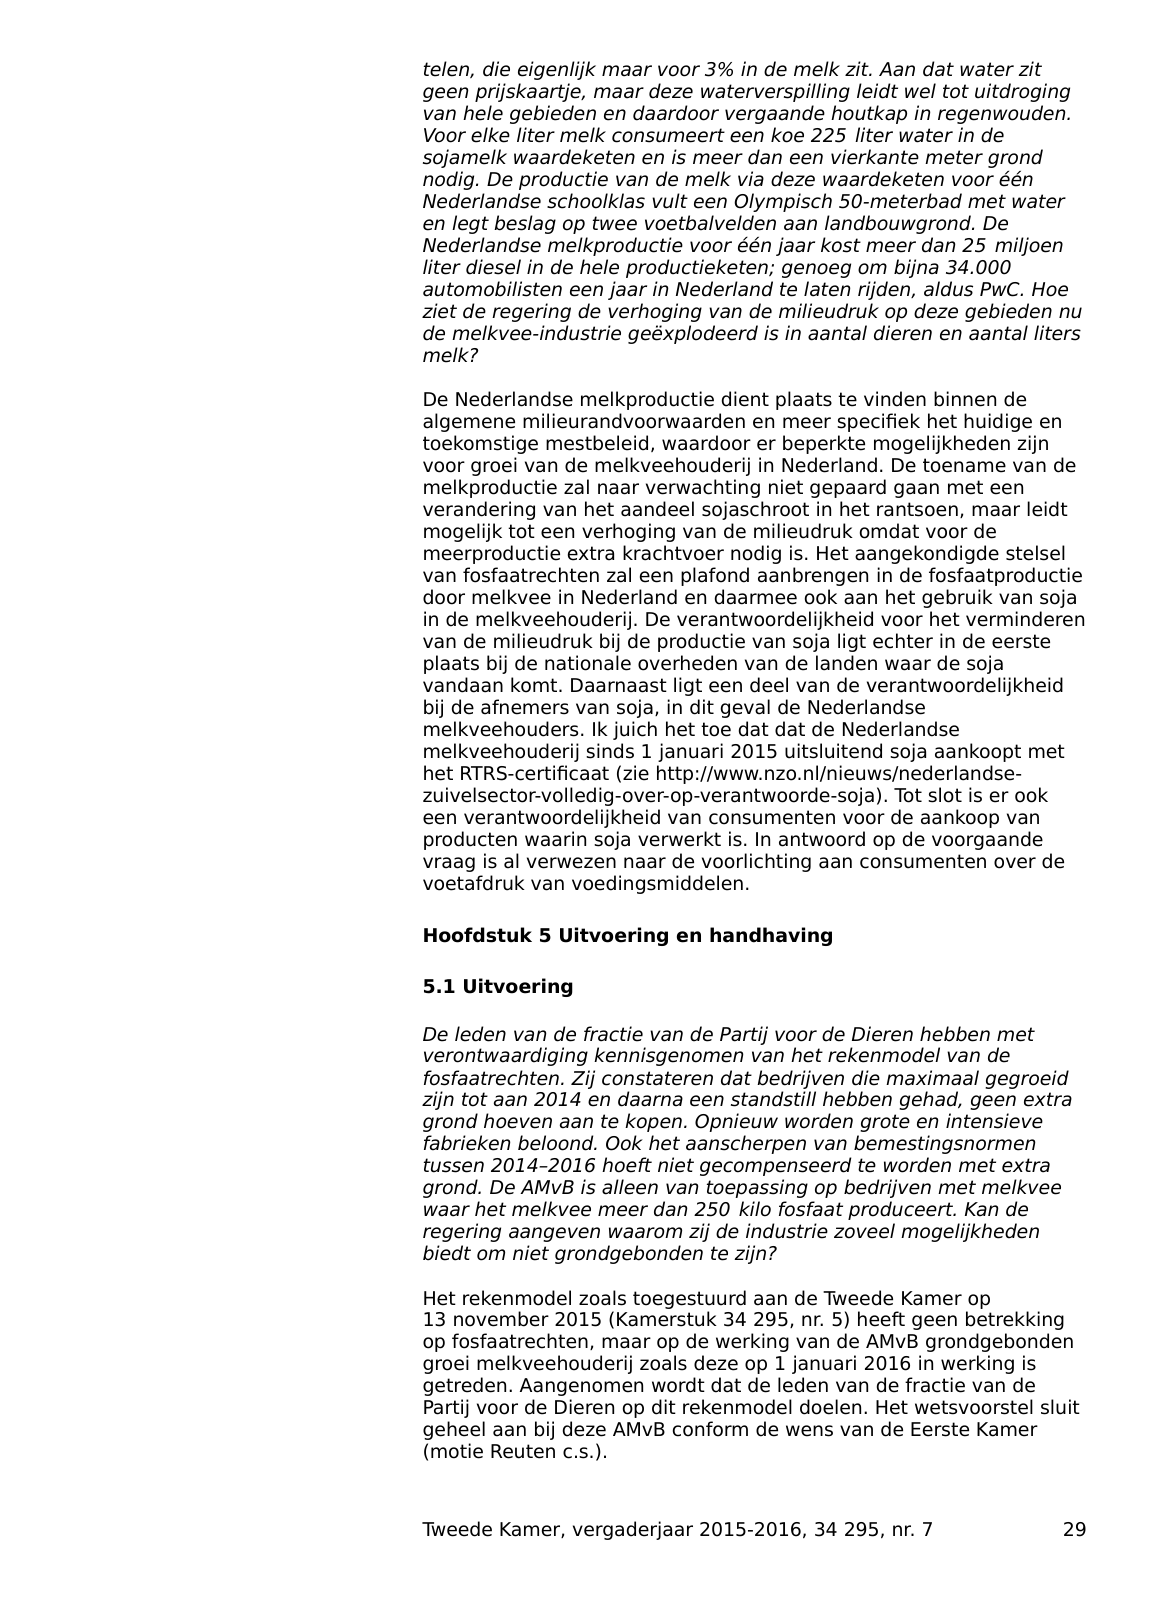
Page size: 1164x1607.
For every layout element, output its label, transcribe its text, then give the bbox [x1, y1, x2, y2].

text Het rekenmodel zoals toegestuurd aan de Tweede Kamer op 13 november 2015 (Kamerstuk 34 295, nr. 5) heeft geen betrekking op fosfaatrechten, maar op de werking van de AMvB grondgebonden groei melkveehouderij zoals deze op 1 januari 2016 in werking is getreden. Aangenomen wordt dat de leden van de fractie van de Partij voor de Dieren op dit rekenmodel doelen. Het wetsvoorstel sluit geheel aan bij deze AMvB conform de wens van de Eerste Kamer (motie Reuten c.s.). [422, 1287, 1087, 1463]
text telen, die eigenlijk maar voor 3% in de melk zit. Aan dat water zit geen prijskaartje, maar deze waterverspilling leidt wel tot uitdroging van hele gebieden en daardoor vergaande houtkap in regenwouden. Voor elke liter melk consumeert een koe 225 liter water in de sojamelk waardeketen en is meer dan een vierkante meter grond nodig. De productie van de melk via deze waardeketen voor één Nederlandse schoolklas vult een Olympisch 50-meterbad met water en legt beslag op twee voetbalvelden aan landbouwgrond. De Nederlandse melkproductie voor één jaar kost meer dan 25 miljoen liter diesel in de hele productieketen; genoeg om bijna 34.000 automobilisten een jaar in Nederland te laten rijden, aldus PwC. Hoe ziet de regering de verhoging van de milieudruk op deze gebieden nu de melkvee-industrie geëxplodeerd is in aantal dieren en aantal liters melk? [422, 59, 1087, 367]
subtitle Hoofdstuk 5 Uitvoering en handhaving [422, 924, 1087, 946]
text De Nederlandse melkproductie dient plaats te vinden binnen de algemene milieurandvoorwaarden en meer specifiek het huidige en toekomstige mestbeleid, waardoor er beperkte mogelijkheden zijn voor groei van de melkveehouderij in Nederland. De toename van de melkproductie zal naar verwachting niet gepaard gaan met een verandering van het aandeel sojaschroot in het rantsoen, maar leidt mogelijk tot een verhoging van de milieudruk omdat voor de meerproductie extra krachtvoer nodig is. Het aangekondigde stelsel van fosfaatrechten zal een plafond aanbrengen in de fosfaatproductie door melkvee in Nederland en daarmee ook aan het gebruik van soja in de melkveehouderij. De verantwoordelijkheid voor het verminderen van de milieudruk bij de productie van soja ligt echter in de eerste plaats bij de nationale overheden van de landen waar de soja vandaan komt. Daarnaast ligt een deel van de verantwoordelijkheid bij de afnemers van soja, in dit geval de Nederlandse melkveehouders. Ik juich het toe dat dat de Nederlandse melkveehouderij sinds 1 januari 2015 uitsluitend soja aankoopt met het RTRS-certificaat (zie http://www.nzo.nl/nieuws/nederlandse-zuivelsector-volledig-over-op-verantwoorde-soja). Tot slot is er ook een verantwoordelijkheid van consumenten voor de aankoop van producten waarin soja verwerkt is. In antwoord op de voorgaande vraag is al verwezen naar de voorlichting aan consumenten over de voetafdruk van voedingsmiddelen. [422, 389, 1087, 894]
subtitle 5.1 Uitvoering [422, 976, 1087, 998]
text De leden van de fractie van de Partij voor de Dieren hebben met verontwaardiging kennisgenomen van het rekenmodel van de fosfaatrechten. Zij constateren dat bedrijven die maximaal gegroeid zijn tot aan 2014 en daarna een standstill hebben gehad, geen extra grond hoeven aan te kopen. Opnieuw worden grote en intensieve fabrieken beloond. Ook het aanscherpen van bemestingsnormen tussen 2014–2016 hoeft niet gecompenseerd te worden met extra grond. De AMvB is alleen van toepassing op bedrijven met melkvee waar het melkvee meer dan 250 kilo fosfaat produceert. Kan de regering aangeven waarom zij de industrie zoveel mogelijkheden biedt om niet grondgebonden te zijn? [422, 1023, 1087, 1265]
